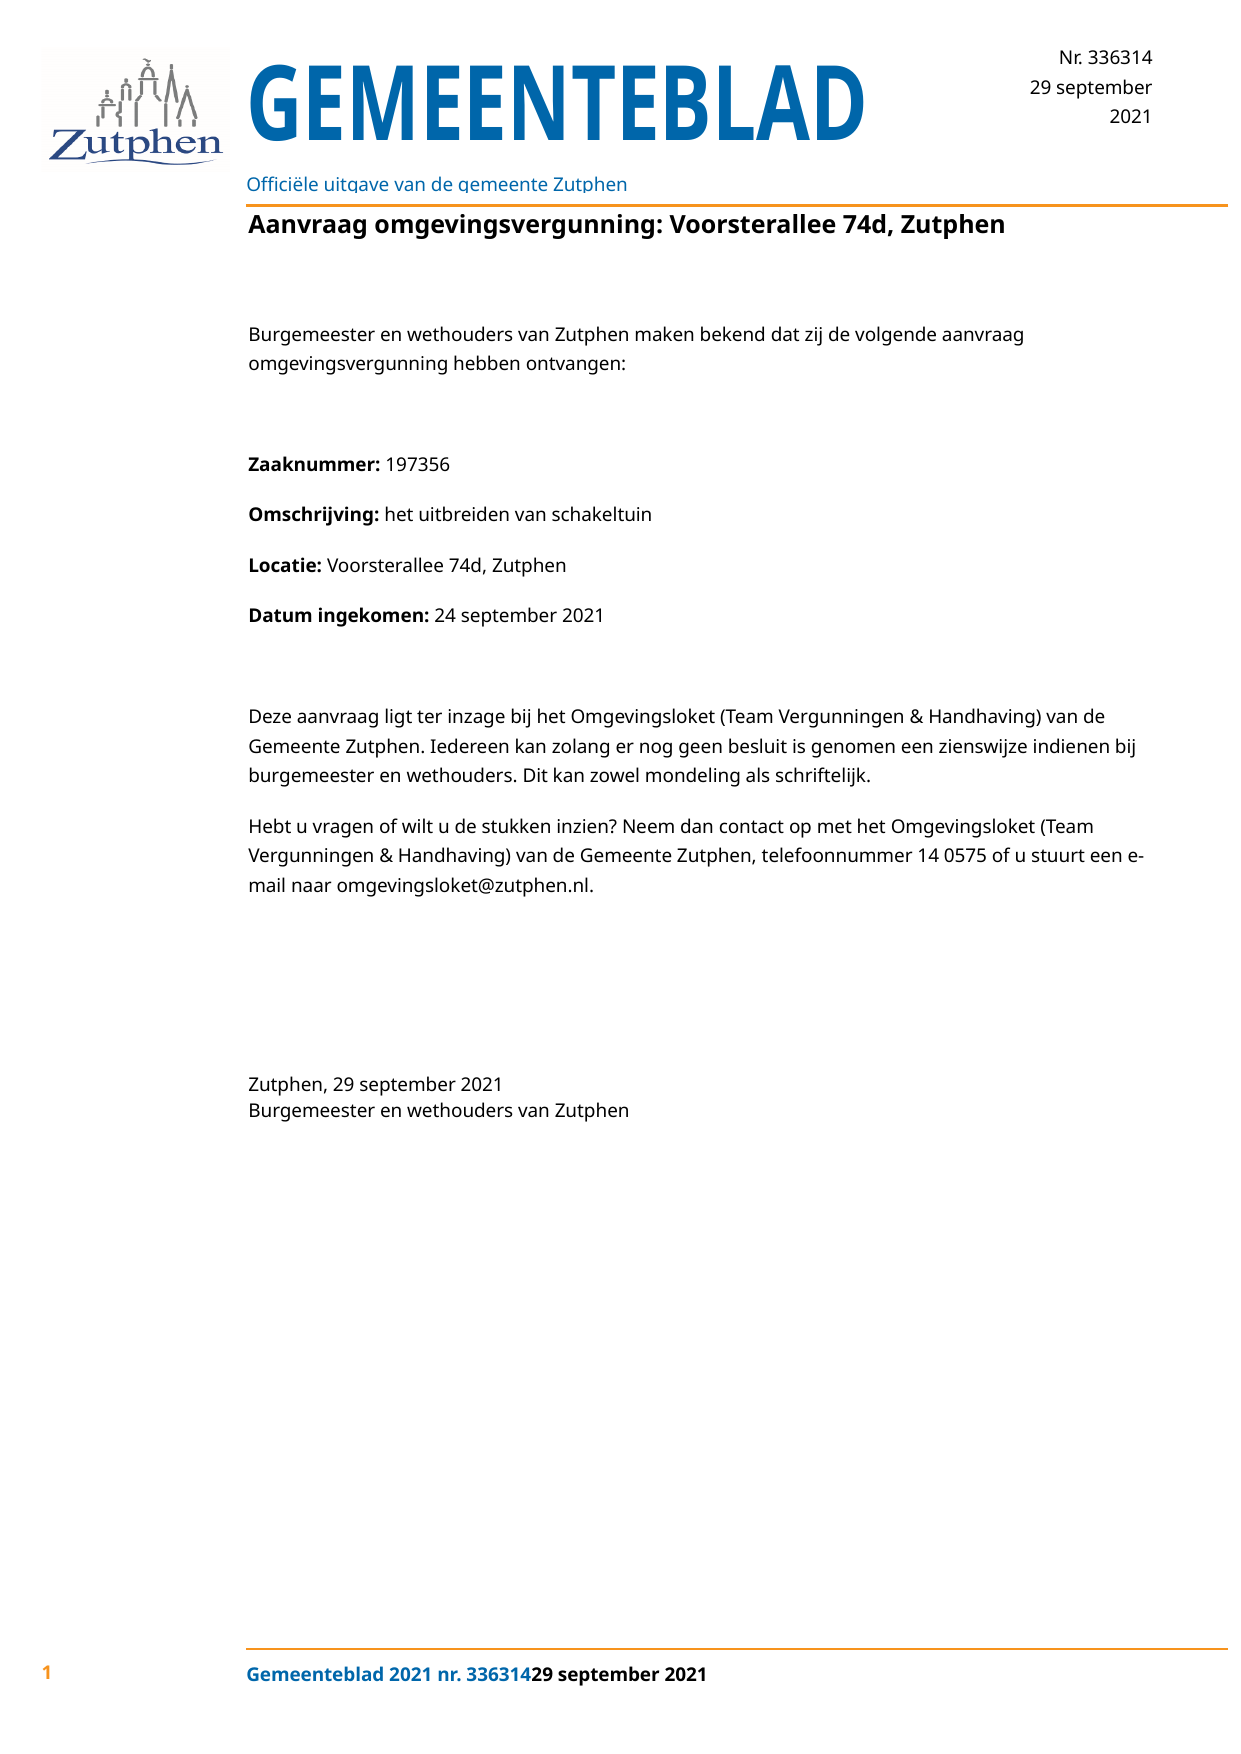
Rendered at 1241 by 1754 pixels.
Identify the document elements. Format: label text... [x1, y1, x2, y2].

text Zutphen, 29 september 2021 [248, 1071, 1152, 1097]
text Burgemeester en wethouders van Zutphen maken bekend dat zij de volgende aanvraag omgevingsvergunning hebben ontvangen: [248, 321, 1152, 376]
text Burgemeester en wethouders van Zutphen [248, 1097, 1152, 1122]
text Aanvraag omgevingsvergunning: Voorsterallee 74d, Zutphen [248, 207, 1152, 241]
text Datum ingekomen: 24 september 2021 [248, 602, 1152, 628]
text Omschrijving: het uitbreiden van schakeltuin [248, 502, 1152, 527]
text Hebt u vragen of wilt u de stukken inzien? Neem dan contact op met het Omgevingsloket (Team Vergunningen & Handhaving) van de Gemeente Zutphen, telefoonnummer 14 0575 of u stuurt een e-mail naar omgevingsloket@zutphen.nl. [248, 813, 1152, 898]
picture [41, 47, 231, 172]
text Zaaknummer: 197356 [248, 451, 1152, 477]
text Locatie: Voorsterallee 74d, Zutphen [248, 552, 1152, 578]
text Deze aanvraag ligt ter inzage bij het Omgevingsloket (Team Vergunningen & Handhaving) van de Gemeente Zutphen. Iedereen kan zolang er nog geen besluit is genomen een zienswijze indienen bij burgemeester en wethouders. Dit kan zowel mondeling als schriftelijk. [248, 703, 1152, 788]
